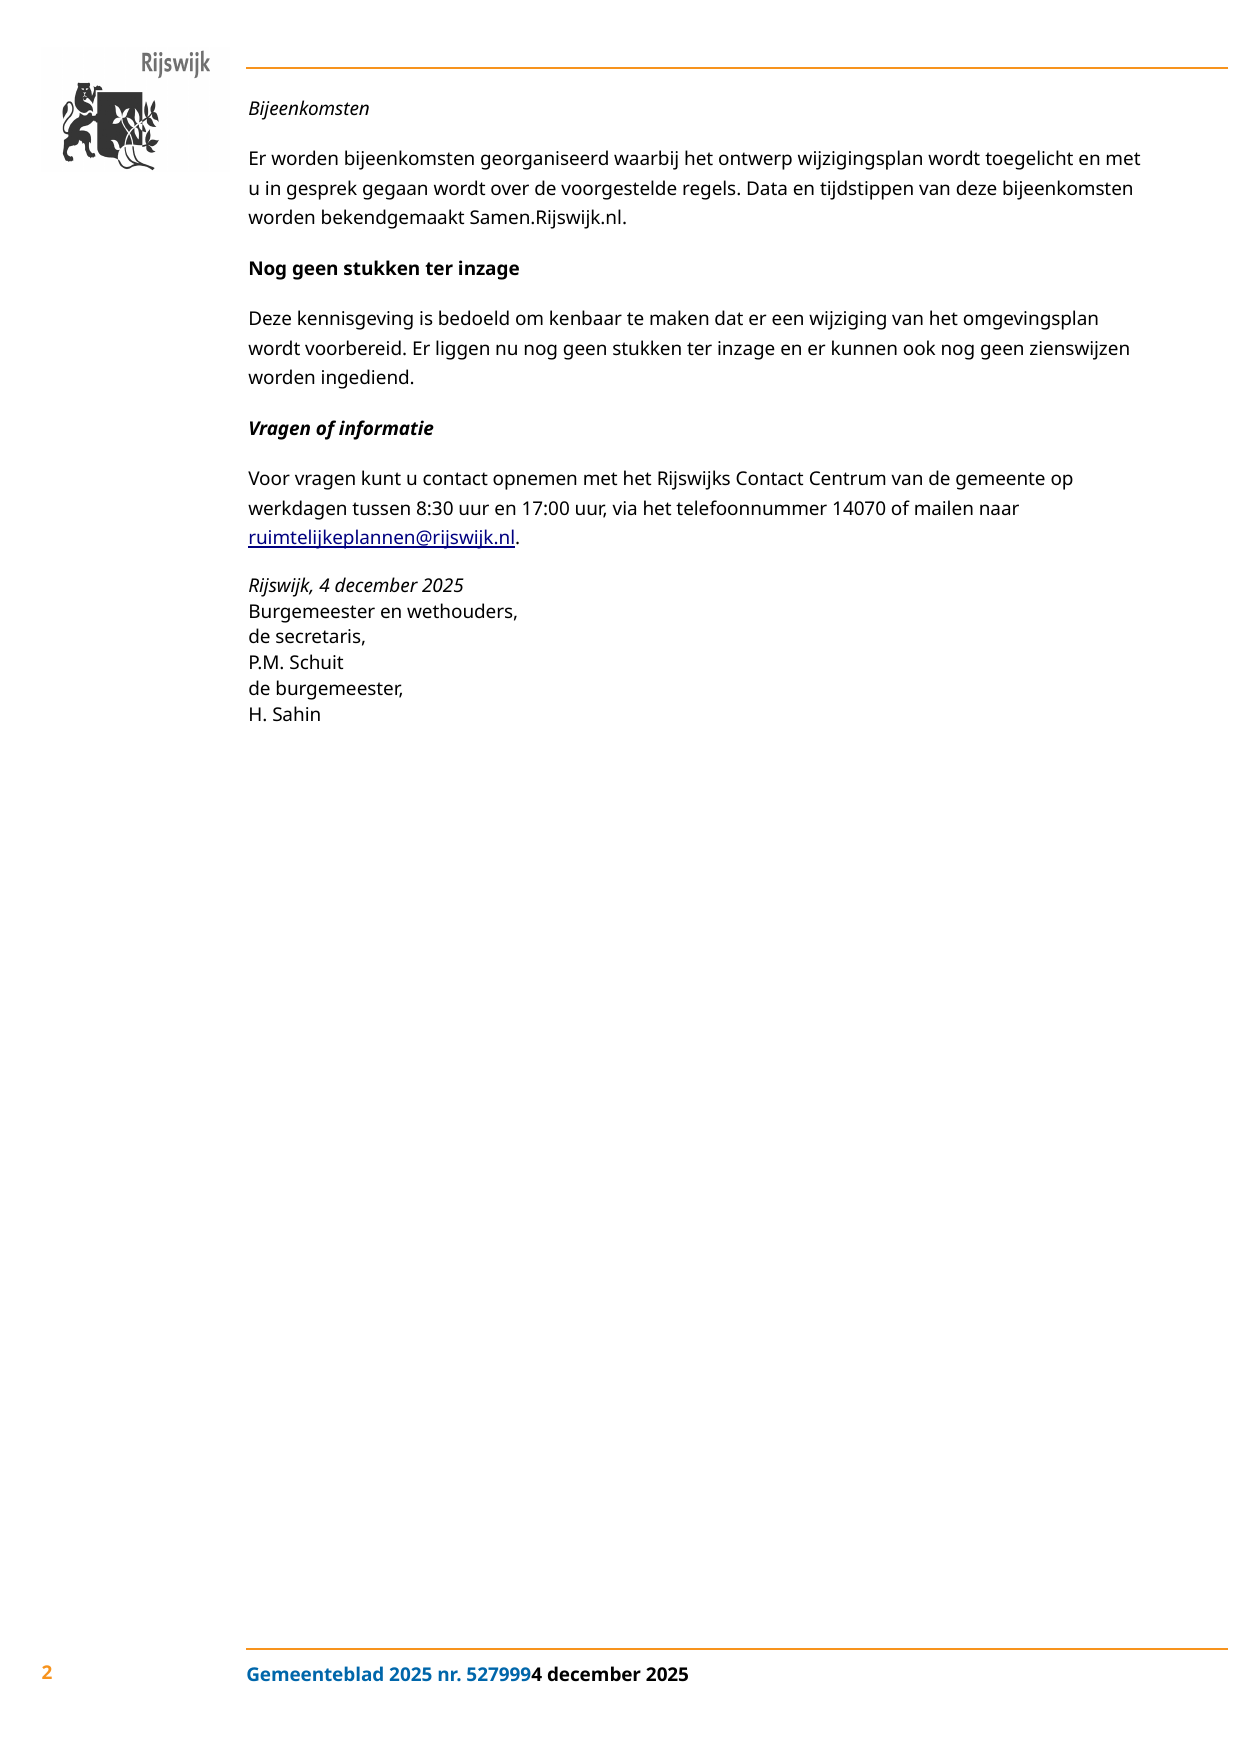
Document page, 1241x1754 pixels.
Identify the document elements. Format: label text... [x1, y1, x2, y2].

text Voor vragen kunt u contact opnemen met het Rijswijks Contact Centrum van de gemeente op werkdagen tussen 8:30 uur en 17:00 uur, via het telefoonnummer 14070 of mailen naar ruimtelijkeplannen@rijswijk.nl. [248, 465, 1152, 550]
text Rijswijk, 4 december 2025 [248, 572, 1152, 598]
text de burgemeester, [248, 675, 1152, 701]
text Deze kennisgeving is bedoeld om kenbaar te maken dat er een wijziging van het omgevingsplan wordt voorbereid. Er liggen nu nog geen stukken ter inzage en er kunnen ook nog geen zienswijzen worden ingediend. [248, 305, 1152, 390]
text Vragen of informatie [248, 415, 1152, 441]
text Burgemeester en wethouders, [248, 598, 1152, 624]
text Er worden bijeenkomsten georganiseerd waarbij het ontwerp wijzigingsplan wordt toegelicht en met u in gesprek gegaan wordt over de voorgestelde regels. Data en tijdstippen van deze bijeenkomsten worden bekendgemaakt Samen.Rijswijk.nl. [248, 145, 1152, 230]
text P.M. Schuit [248, 649, 1152, 675]
text de secretaris, [248, 624, 1152, 649]
text Bijeenkomsten [248, 95, 1152, 121]
text Nog geen stukken ter inzage [248, 255, 1152, 281]
picture [41, 47, 231, 172]
text H. Sahin [248, 701, 1152, 727]
